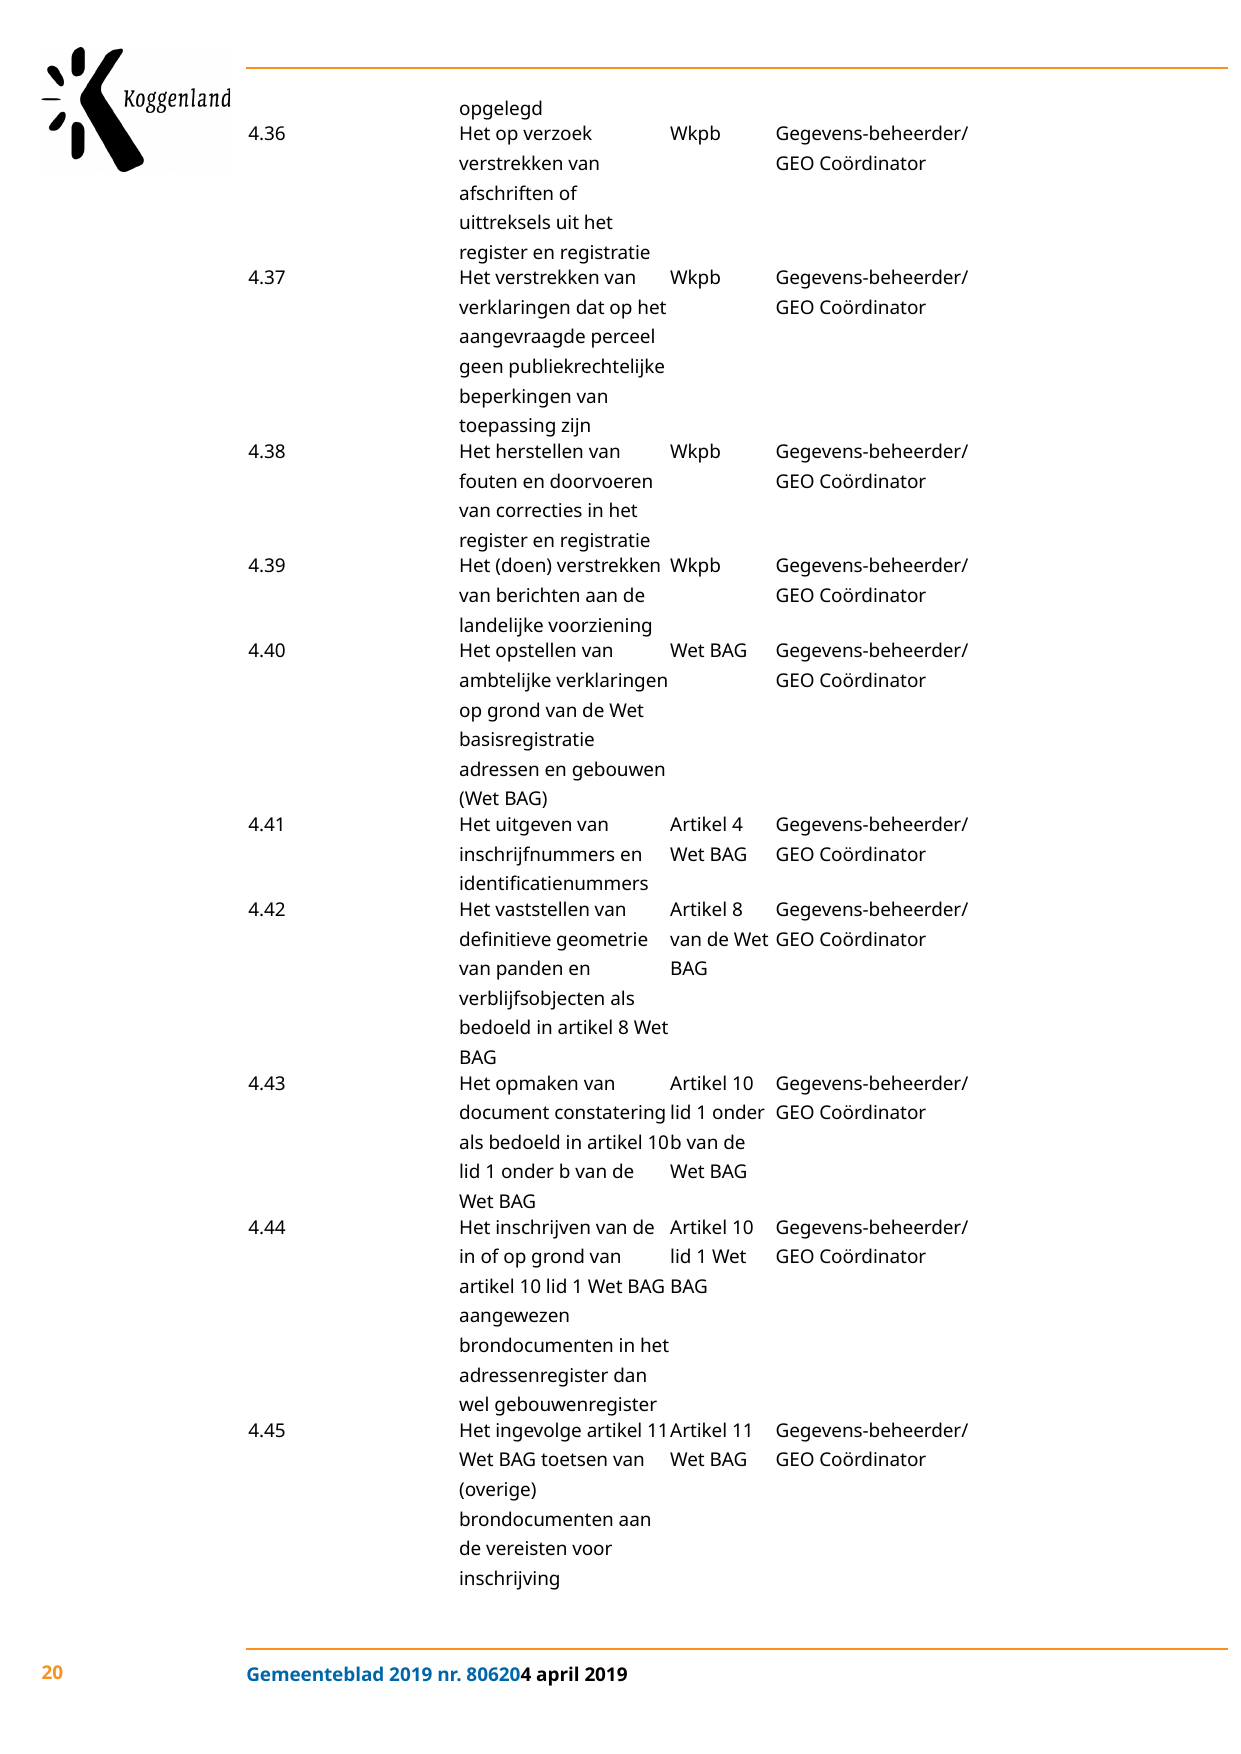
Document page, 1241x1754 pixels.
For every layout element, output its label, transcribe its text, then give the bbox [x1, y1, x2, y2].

table_cell Gegevens-beheerder/ GEO Coördinator [775, 121, 986, 264]
table_cell Artikel 10 lid 1 Wet BAG [670, 1214, 775, 1417]
table_cell Wet BAG [670, 638, 775, 811]
table_cell Gegevens-beheerder/ GEO Coördinator [775, 1214, 986, 1417]
table_cell 4.36 [248, 121, 459, 264]
table_cell Gegevens-beheerder/ GEO Coördinator [775, 811, 986, 896]
table_cell 4.39 [248, 553, 459, 638]
table_cell 4.42 [248, 896, 459, 1070]
table_cell Wkpb [670, 553, 775, 638]
table_cell [986, 1214, 1152, 1417]
table_cell Het vaststellen van definitieve geometrie van panden en verblijfsobjecten als bedoeld in artikel 8 Wet BAG [459, 896, 670, 1070]
table_cell 4.44 [248, 1214, 459, 1417]
table_cell [986, 811, 1152, 896]
table_cell Gegevens-beheerder/ GEO Coördinator [775, 638, 986, 811]
table_cell [986, 553, 1152, 638]
table_cell Wkpb [670, 438, 775, 553]
table_cell Gegevens-beheerder/ GEO Coördinator [775, 1417, 986, 1591]
table_cell 4.37 [248, 265, 459, 438]
table_cell Wkpb [670, 121, 775, 264]
table_cell Het uitgeven van inschrijfnummers en identificatienummers [459, 811, 670, 896]
table_cell [986, 121, 1152, 264]
table_cell Gegevens-beheerder/ GEO Coördinator [775, 438, 986, 553]
table_cell Artikel 10 lid 1 onder b van de Wet BAG [670, 1070, 775, 1214]
table_cell [986, 638, 1152, 811]
table_cell 4.43 [248, 1070, 459, 1214]
table_cell Artikel 11 Wet BAG [670, 1417, 775, 1591]
table_cell opgelegd [459, 95, 670, 121]
table_cell Het herstellen van fouten en doorvoeren van correcties in het register en registratie [459, 438, 670, 553]
table_cell Artikel 4 Wet BAG [670, 811, 775, 896]
table_cell Het verstrekken van verklaringen dat op het aangevraagde perceel geen publiekrechtelijke beperkingen van toepassing zijn [459, 265, 670, 438]
table_cell [986, 1417, 1152, 1591]
table_cell Gegevens-beheerder/ GEO Coördinator [775, 265, 986, 438]
table_cell Wkpb [670, 265, 775, 438]
table_cell 4.45 [248, 1417, 459, 1591]
table_cell [986, 1070, 1152, 1214]
table_cell [670, 95, 775, 121]
table_cell [986, 896, 1152, 1070]
table_cell Gegevens-beheerder/ GEO Coördinator [775, 1070, 986, 1214]
table_cell [248, 95, 459, 121]
table_cell Artikel 8 van de Wet BAG [670, 896, 775, 1070]
table_cell Het inschrijven van de in of op grond van artikel 10 lid 1 Wet BAG aangewezen brondocumenten in het adressenregister dan wel gebouwenregister [459, 1214, 670, 1417]
picture [41, 47, 231, 172]
table_cell Het op verzoek verstrekken van afschriften of uittreksels uit het register en registratie [459, 121, 670, 264]
table_cell Het (doen) verstrekken van berichten aan de landelijke voorziening [459, 553, 670, 638]
table_cell 4.38 [248, 438, 459, 553]
table_cell Het opstellen van ambtelijke verklaringen op grond van de Wet basisregistratie adressen en gebouwen (Wet BAG) [459, 638, 670, 811]
table_cell [986, 265, 1152, 438]
table_cell [986, 95, 1152, 121]
table_cell 4.40 [248, 638, 459, 811]
table_cell Het opmaken van document constatering als bedoeld in artikel 10 lid 1 onder b van de Wet BAG [459, 1070, 670, 1214]
table_cell Het ingevolge artikel 11 Wet BAG toetsen van (overige) brondocumenten aan de vereisten voor inschrijving [459, 1417, 670, 1591]
table_cell 4.41 [248, 811, 459, 896]
table_cell Gegevens-beheerder/ GEO Coördinator [775, 553, 986, 638]
table_cell [986, 438, 1152, 553]
table_cell [775, 95, 986, 121]
table_cell Gegevens-beheerder/ GEO Coördinator [775, 896, 986, 1070]
